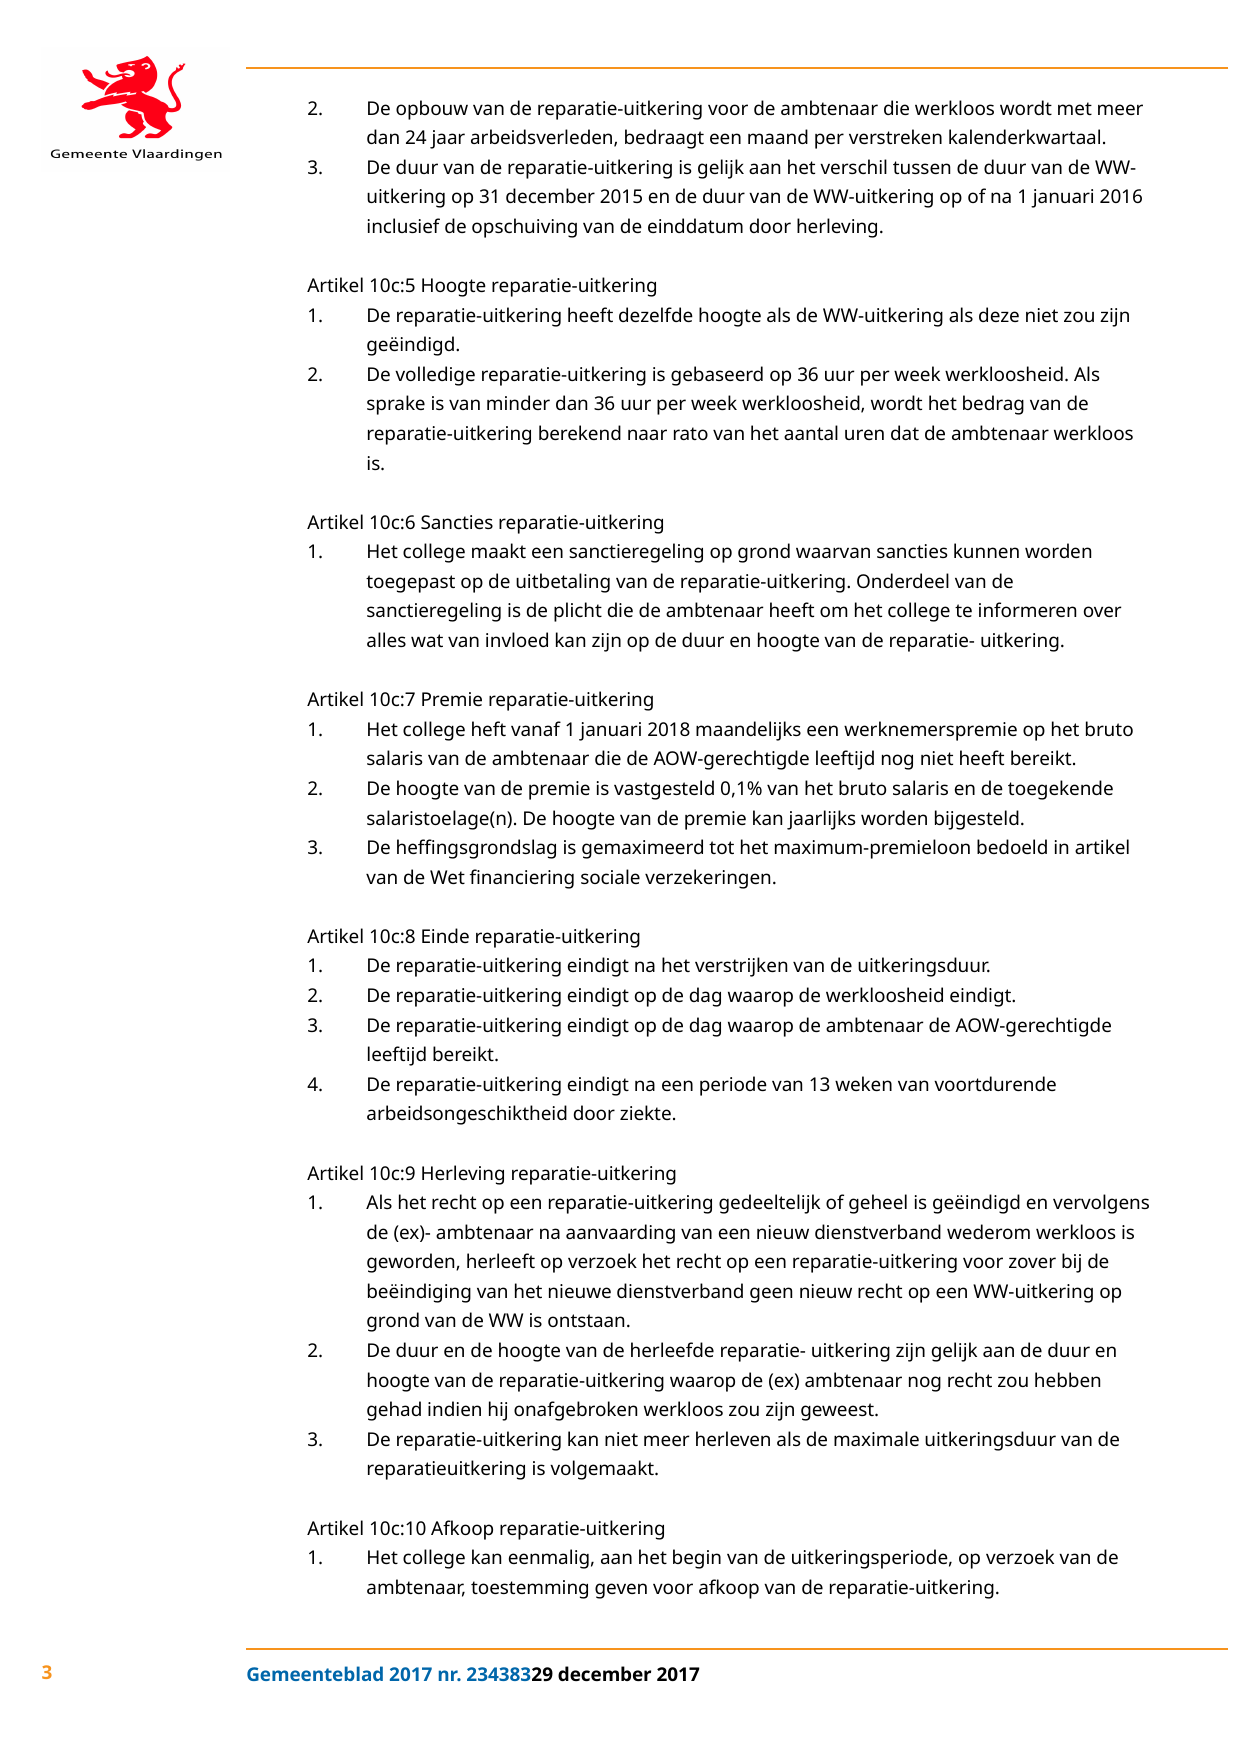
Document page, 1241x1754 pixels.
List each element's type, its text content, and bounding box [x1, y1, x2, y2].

list De reparatie-uitkering eindigt na een periode van 13 weken van voortdurende arbeidsongeschiktheid door ziekte. [307, 1071, 1152, 1126]
list Artikel 10c:8 Einde reparatie-uitkering [248, 923, 1152, 949]
list Artikel 10c:9 Herleving reparatie-uitkering [248, 1160, 1152, 1186]
list De duur van de reparatie-uitkering is gelijk aan het verschil tussen de duur van de WW-uitkering op 31 december 2015 en de duur van de WW-uitkering op of na 1 januari 2016 inclusief de opschuiving van de einddatum door herleving. [307, 154, 1152, 239]
list Als het recht op een reparatie-uitkering gedeeltelijk of geheel is geëindigd en vervolgens de (ex)- ambtenaar na aanvaarding van een nieuw dienstverband wederom werkloos is geworden, herleeft op verzoek het recht op een reparatie-uitkering voor zover bij de beëindiging van het nieuwe dienstverband geen nieuw recht op een WW-uitkering op grond van de WW is ontstaan. [307, 1189, 1152, 1333]
list Het college heft vanaf 1 januari 2018 maandelijks een werknemerspremie op het bruto salaris van de ambtenaar die de AOW-gerechtigde leeftijd nog niet heeft bereikt. [307, 716, 1152, 771]
list De hoogte van de premie is vastgesteld 0,1% van het bruto salaris en de toegekende salaristoelage(n). De hoogte van de premie kan jaarlijks worden bijgesteld. [307, 775, 1152, 831]
list Artikel 10c:10 Afkoop reparatie-uitkering [248, 1515, 1152, 1541]
picture [41, 47, 231, 172]
list De opbouw van de reparatie-uitkering voor de ambtenaar die werkloos wordt met meer dan 24 jaar arbeidsverleden, bedraagt een maand per verstreken kalenderkwartaal. [307, 95, 1152, 150]
list De reparatie-uitkering eindigt op de dag waarop de werkloosheid eindigt. [307, 982, 1152, 1008]
list De reparatie-uitkering kan niet meer herleven als de maximale uitkeringsduur van de reparatieuitkering is volgemaakt. [307, 1426, 1152, 1481]
list Artikel 10c:5 Hoogte reparatie-uitkering [248, 272, 1152, 298]
list De reparatie-uitkering eindigt op de dag waarop de ambtenaar de AOW-gerechtigde leeftijd bereikt. [307, 1012, 1152, 1067]
list Het college maakt een sanctieregeling op grond waarvan sancties kunnen worden toegepast op de uitbetaling van de reparatie-uitkering. Onderdeel van de sanctieregeling is de plicht die de ambtenaar heeft om het college te informeren over alles wat van invloed kan zijn op de duur en hoogte van de reparatie- uitkering. [307, 538, 1152, 653]
list De reparatie-uitkering heeft dezelfde hoogte als de WW-uitkering als deze niet zou zijn geëindigd. [307, 302, 1152, 357]
list De duur en de hoogte van de herleefde reparatie- uitkering zijn gelijk aan de duur en hoogte van de reparatie-uitkering waarop de (ex) ambtenaar nog recht zou hebben gehad indien hij onafgebroken werkloos zou zijn geweest. [307, 1337, 1152, 1422]
list Artikel 10c:7 Premie reparatie-uitkering [248, 686, 1152, 712]
list Het college kan eenmalig, aan het begin van de uitkeringsperiode, op verzoek van de ambtenaar, toestemming geven voor afkoop van de reparatie-uitkering. [307, 1544, 1152, 1600]
list De reparatie-uitkering eindigt na het verstrijken van de uitkeringsduur. [307, 953, 1152, 978]
list Artikel 10c:6 Sancties reparatie-uitkering [248, 509, 1152, 535]
list De heffingsgrondslag is gemaximeerd tot het maximum-premieloon bedoeld in artikel van de Wet financiering sociale verzekeringen. [307, 834, 1152, 890]
list De volledige reparatie-uitkering is gebaseerd op 36 uur per week werkloosheid. Als sprake is van minder dan 36 uur per week werkloosheid, wordt het bedrag van de reparatie-uitkering berekend naar rato van het aantal uren dat de ambtenaar werkloos is. [307, 361, 1152, 476]
